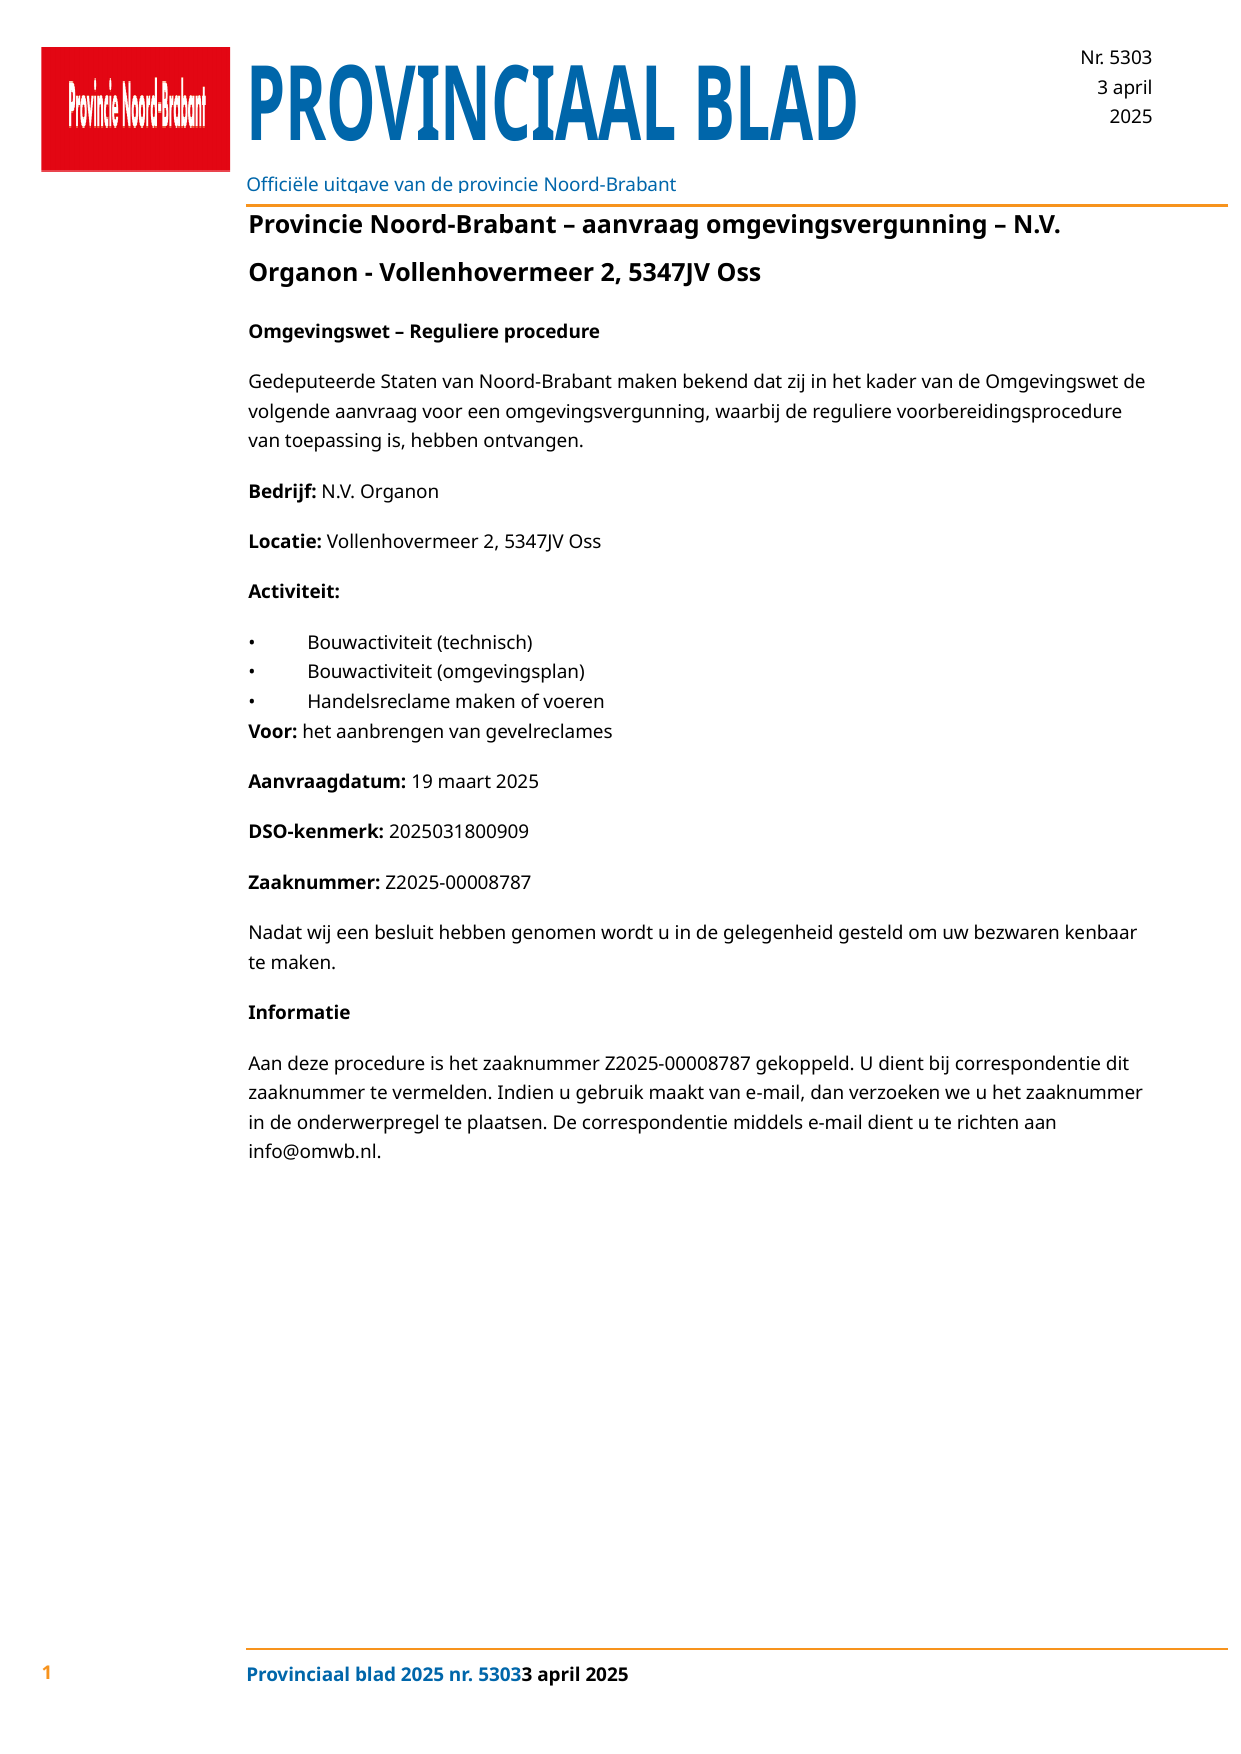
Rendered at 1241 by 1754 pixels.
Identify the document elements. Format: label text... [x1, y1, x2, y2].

picture [41, 47, 231, 172]
text Zaaknummer: Z2025-00008787 [248, 869, 1152, 895]
text Voor: het aanbrengen van gevelreclames [248, 718, 1152, 744]
text Nadat wij een besluit hebben genomen wordt u in de gelegenheid gesteld om uw bezwaren kenbaar te maken. [248, 919, 1152, 975]
text Aan deze procedure is het zaaknummer Z2025-00008787 gekoppeld. U dient bij correspondentie dit zaaknummer te vermelden. Indien u gebruik maakt van e-mail, dan verzoeken we u het zaaknummer in de onderwerpregel te plaatsen. De correspondentie middels e-mail dient u te richten aan info@omwb.nl. [248, 1050, 1152, 1164]
text Locatie: Vollenhovermeer 2, 5347JV Oss [248, 528, 1152, 554]
text DSO-kenmerk: 2025031800909 [248, 819, 1152, 844]
text Activiteit: [248, 579, 1152, 604]
text Omgevingswet – Reguliere procedure [248, 318, 1152, 344]
text Gedeputeerde Staten van Noord-Brabant maken bekend dat zij in het kader van de Omgevingswet de volgende aanvraag voor een omgevingsvergunning, waarbij de reguliere voorbereidingsprocedure van toepassing is, hebben ontvangen. [248, 368, 1152, 453]
text Informatie [248, 999, 1152, 1025]
text Bedrijf: N.V. Organon [248, 478, 1152, 504]
list Bouwactiviteit (technisch) [248, 629, 1152, 655]
text Aanvraagdatum: 19 maart 2025 [248, 768, 1152, 794]
text Provincie Noord-Brabant – aanvraag omgevingsvergunning – N.V. Organon - Vollenhovermeer 2, 5347JV Oss [248, 207, 1152, 288]
list Bouwactiviteit (omgevingsplan) [248, 659, 1152, 684]
list Handelsreclame maken of voeren [248, 688, 1152, 714]
